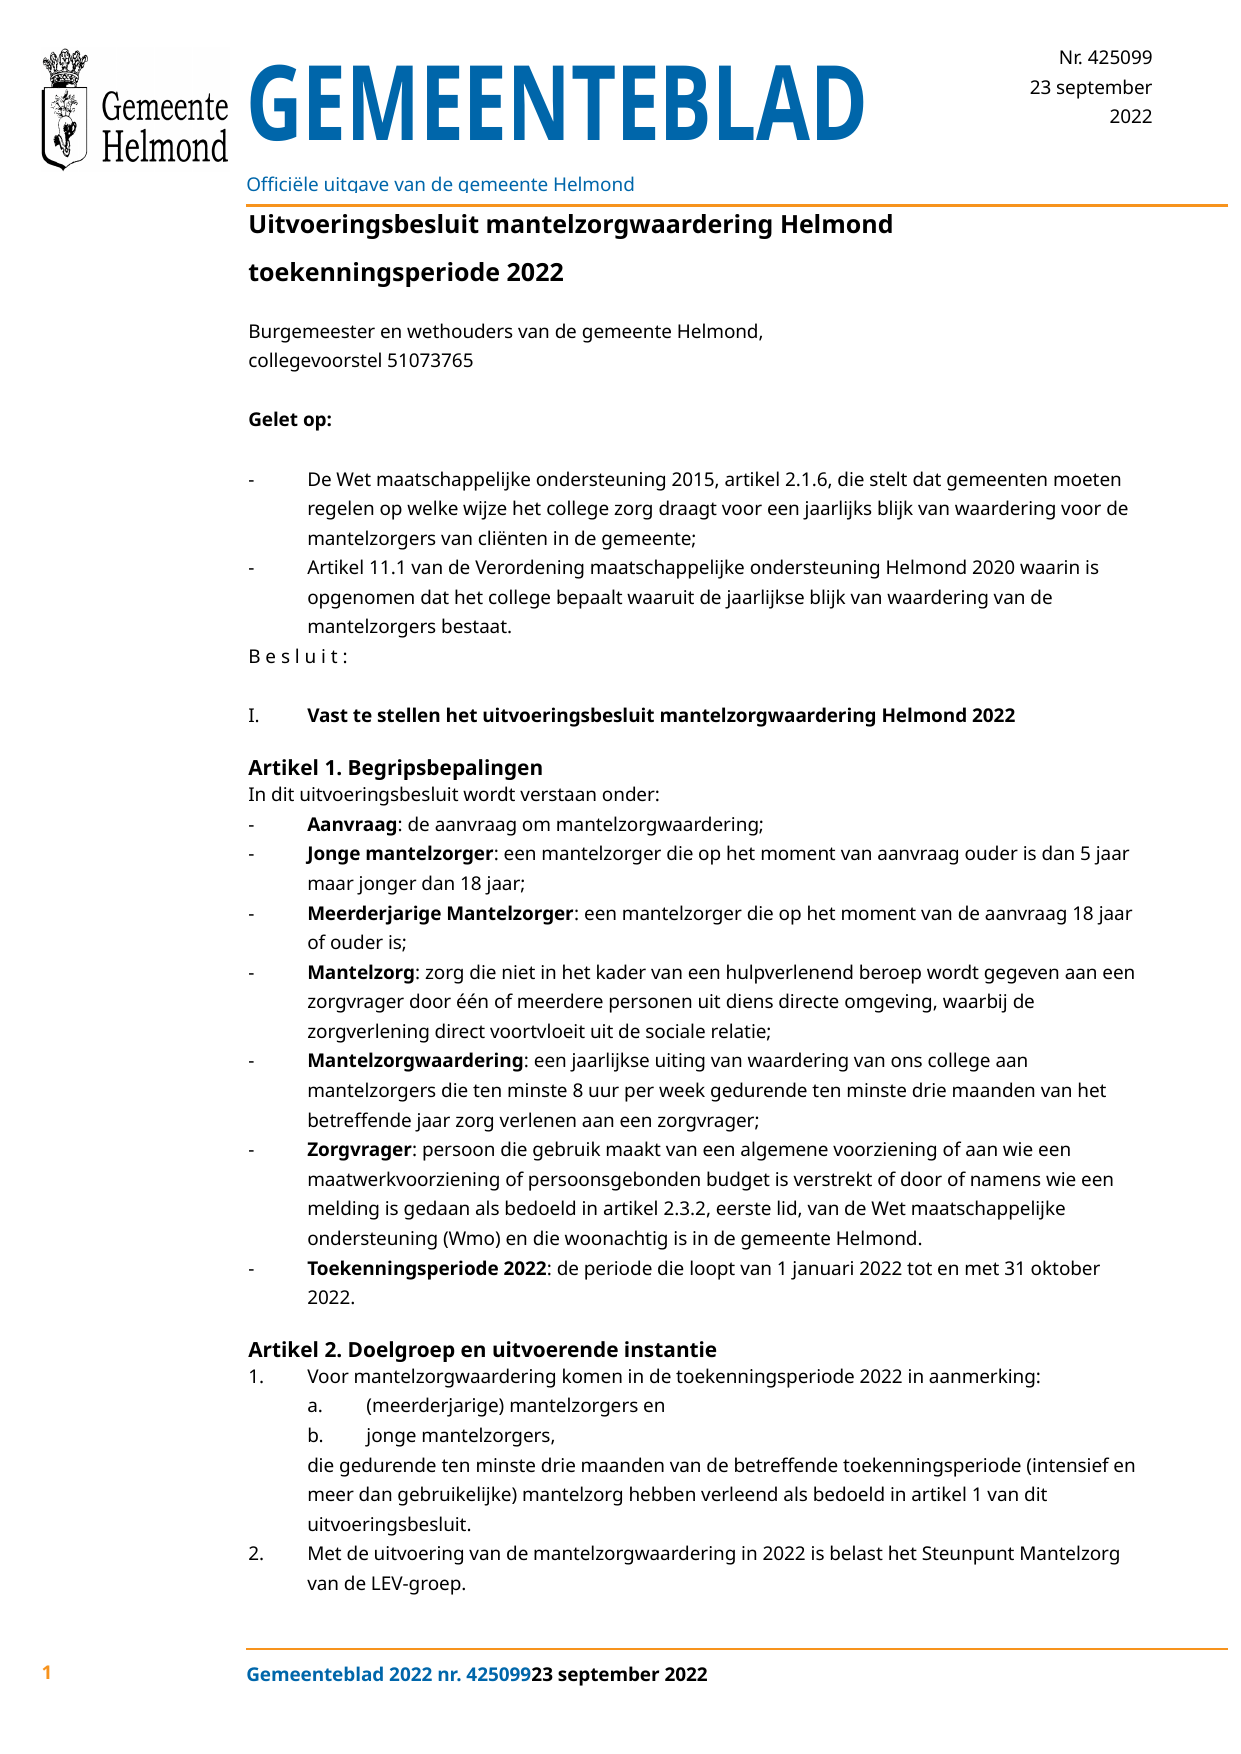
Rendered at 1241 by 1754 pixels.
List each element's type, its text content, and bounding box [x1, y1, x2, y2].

text Gelet op: [248, 407, 1152, 432]
list Mantelzorgwaardering: een jaarlijkse uiting van waardering van ons college aan mantelzorgers die ten minste 8 uur per week gedurende ten minste drie maanden van het betreffende jaar zorg verlenen aan een zorgvrager; [248, 1048, 1152, 1132]
list Zorgvrager: persoon die gebruik maakt van een algemene voorziening of aan wie een maatwerkvoorziening of persoonsgebonden budget is verstrekt of door of namens wie een melding is gedaan als bedoeld in artikel 2.3.2, eerste lid, van de Wet maatschappelijke ondersteuning (Wmo) en die woonachtig is in de gemeente Helmond. [248, 1136, 1152, 1251]
list Aanvraag: de aanvraag om mantelzorgwaardering; [248, 811, 1152, 837]
list die gedurende ten minste drie maanden van de betreffende toekenningsperiode (intensief en meer dan gebruikelijke) mantelzorg hebben verleend als bedoeld in artikel 1 van dit uitvoeringsbesluit. [248, 1452, 1152, 1537]
picture [41, 47, 231, 172]
list jonge mantelzorgers, [307, 1422, 1152, 1448]
text Burgemeester en wethouders van de gemeente Helmond, [248, 318, 1152, 344]
text B e s l u i t : [248, 643, 1152, 669]
list (meerderjarige) mantelzorgers en [307, 1393, 1152, 1418]
text collegevoorstel 51073765 [248, 347, 1152, 373]
text In dit uitvoeringsbesluit wordt verstaan onder: [248, 781, 1152, 807]
list De Wet maatschappelijke ondersteuning 2015, artikel 2.1.6, die stelt dat gemeenten moeten regelen op welke wijze het college zorg draagt voor een jaarlijks blijk van waardering voor de mantelzorgers van cliënten in de gemeente; [248, 466, 1152, 551]
list Jonge mantelzorger: een mantelzorger die op het moment van aanvraag ouder is dan 5 jaar maar jonger dan 18 jaar; [248, 841, 1152, 896]
text Uitvoeringsbesluit mantelzorgwaardering Helmond toekenningsperiode 2022 [248, 207, 1152, 288]
list Voor mantelzorgwaardering komen in de toekenningsperiode 2022 in aanmerking: [248, 1363, 1152, 1389]
text Artikel 2. Doelgroep en uitvoerende instantie [248, 1335, 1152, 1363]
list Artikel 11.1 van de Verordening maatschappelijke ondersteuning Helmond 2020 waarin is opgenomen dat het college bepaalt waaruit de jaarlijkse blijk van waardering van de mantelzorgers bestaat. [248, 554, 1152, 639]
list Toekenningsperiode 2022: de periode die loopt van 1 januari 2022 tot en met 31 oktober 2022. [248, 1255, 1152, 1310]
list Met de uitvoering van de mantelzorgwaardering in 2022 is belast het Steunpunt Mantelzorg van de LEV-groep. [248, 1541, 1152, 1596]
text Artikel 1. Begripsbepalingen [248, 753, 1152, 781]
list Meerderjarige Mantelzorger: een mantelzorger die op het moment van de aanvraag 18 jaar of ouder is; [248, 900, 1152, 955]
list Vast te stellen het uitvoeringsbesluit mantelzorgwaardering Helmond 2022 [248, 702, 1152, 728]
list Mantelzorg: zorg die niet in het kader van een hulpverlenend beroep wordt gegeven aan een zorgvrager door één of meerdere personen uit diens directe omgeving, waarbij de zorgverlening direct voortvloeit uit de sociale relatie; [248, 959, 1152, 1044]
